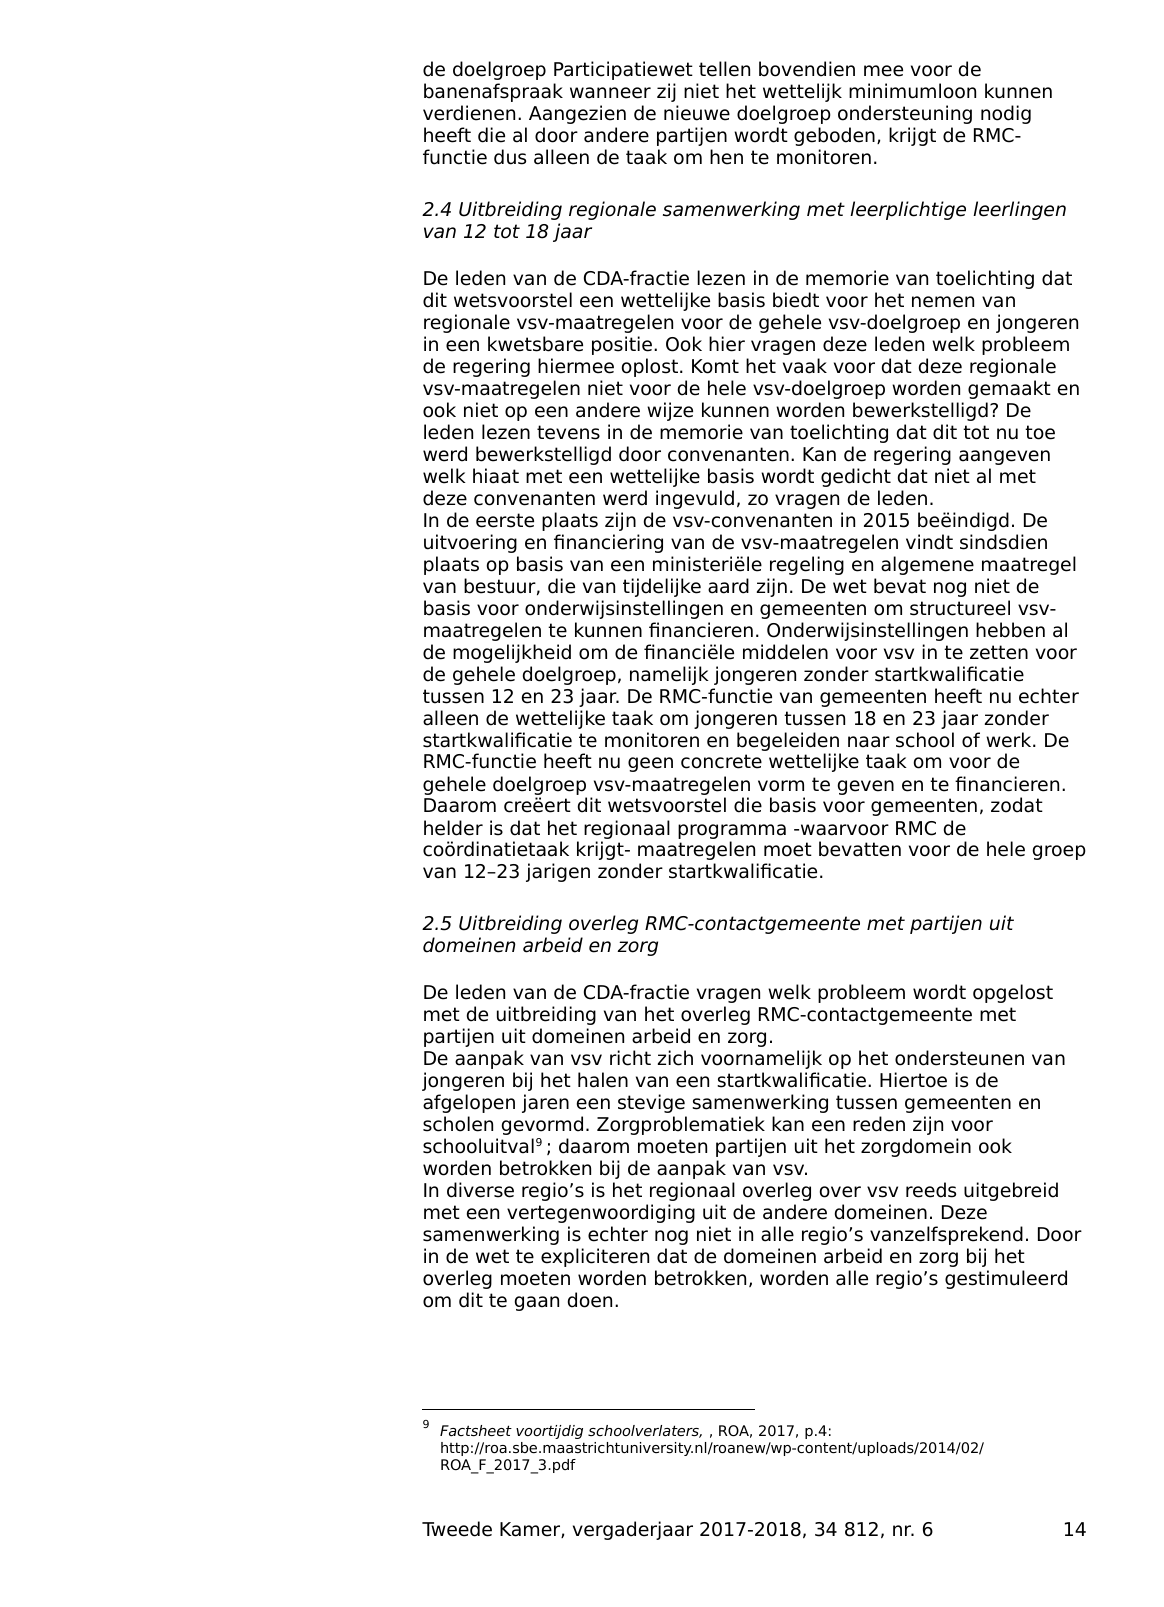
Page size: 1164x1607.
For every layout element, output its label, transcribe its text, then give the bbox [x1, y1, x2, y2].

subtitle 2.4 Uitbreiding regionale samenwerking met leerplichtige leerlingen van 12 tot 18 jaar [422, 199, 1087, 243]
text De aanpak van vsv richt zich voornamelijk op het ondersteunen van jongeren bij het halen van een startkwalificatie. Hiertoe is de afgelopen jaren een stevige samenwerking tussen gemeenten en scholen gevormd. Zorgproblematiek kan een reden zijn voor schooluitval; daarom moeten partijen uit het zorgdomein ook worden betrokken bij de aanpak van vsv. [422, 1048, 1087, 1180]
text De leden van de CDA-fractie lezen in de memorie van toelichting dat dit wetsvoorstel een wettelijke basis biedt voor het nemen van regionale vsv-maatregelen voor de gehele vsv-doelgroep en jongeren in een kwetsbare positie. Ook hier vragen deze leden welk probleem de regering hiermee oplost. Komt het vaak voor dat deze regionale vsv-maatregelen niet voor de hele vsv-doelgroep worden gemaakt en ook niet op een andere wijze kunnen worden bewerkstelligd? De leden lezen tevens in de memorie van toelichting dat dit tot nu toe werd bewerkstelligd door convenanten. Kan de regering aangeven welk hiaat met een wettelijke basis wordt gedicht dat niet al met deze convenanten werd ingevuld, zo vragen de leden. [422, 268, 1087, 510]
text de doelgroep Participatiewet tellen bovendien mee voor de banenafspraak wanneer zij niet het wettelijk minimumloon kunnen verdienen. Aangezien de nieuwe doelgroep ondersteuning nodig heeft die al door andere partijen wordt geboden, krijgt de RMC-functie dus alleen de taak om hen te monitoren. [422, 59, 1087, 169]
text Factsheet voortijdig schoolverlaters, , ROA, 2017, p.4: http://roa.sbe.maastrichtuniversity.nl/roanew/wp-content/uploads/2014/02/ROA_F_2017_3.pdf [422, 1418, 1087, 1474]
subtitle 2.5 Uitbreiding overleg RMC-contactgemeente met partijen uit domeinen arbeid en zorg [422, 913, 1087, 957]
text In diverse regio’s is het regionaal overleg over vsv reeds uitgebreid met een vertegenwoordiging uit de andere domeinen. Deze samenwerking is echter nog niet in alle regio’s vanzelfsprekend. Door in de wet te expliciteren dat de domeinen arbeid en zorg bij het overleg moeten worden betrokken, worden alle regio’s gestimuleerd om dit te gaan doen. [422, 1180, 1087, 1312]
text In de eerste plaats zijn de vsv-convenanten in 2015 beëindigd. De uitvoering en financiering van de vsv-maatregelen vindt sindsdien plaats op basis van een ministeriële regeling en algemene maatregel van bestuur, die van tijdelijke aard zijn. De wet bevat nog niet de basis voor onderwijsinstellingen en gemeenten om structureel vsv-maatregelen te kunnen financieren. Onderwijsinstellingen hebben al de mogelijkheid om de financiële middelen voor vsv in te zetten voor de gehele doelgroep, namelijk jongeren zonder startkwalificatie tussen 12 en 23 jaar. De RMC-functie van gemeenten heeft nu echter alleen de wettelijke taak om jongeren tussen 18 en 23 jaar zonder startkwalificatie te monitoren en begeleiden naar school of werk. De RMC-functie heeft nu geen concrete wettelijke taak om voor de gehele doelgroep vsv-maatregelen vorm te geven en te financieren. Daarom creëert dit wetsvoorstel die basis voor gemeenten, zodat helder is dat het regionaal programma -waarvoor RMC de coördinatietaak krijgt- maatregelen moet bevatten voor de hele groep van 12–23 jarigen zonder startkwalificatie. [422, 510, 1087, 883]
text De leden van de CDA-fractie vragen welk probleem wordt opgelost met de uitbreiding van het overleg RMC-contactgemeente met partijen uit domeinen arbeid en zorg. [422, 982, 1087, 1048]
